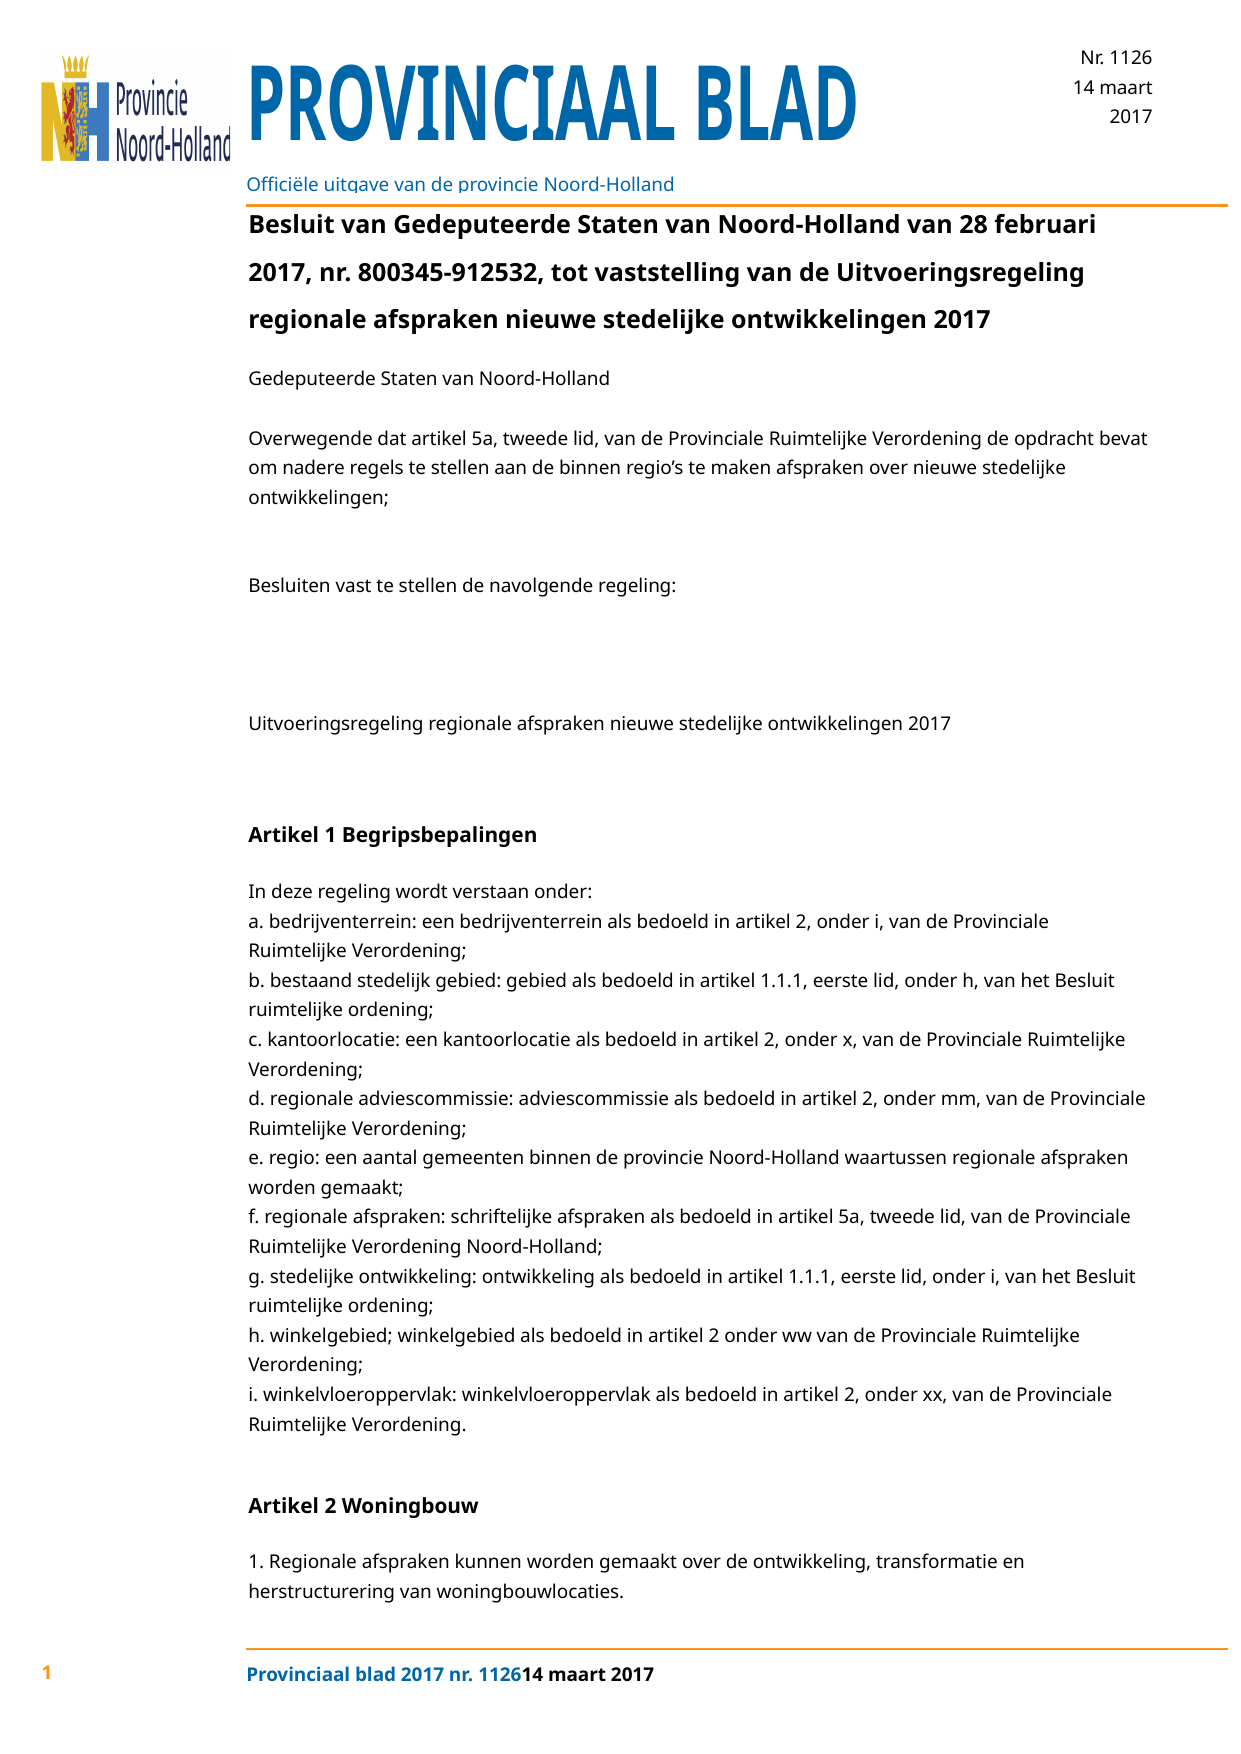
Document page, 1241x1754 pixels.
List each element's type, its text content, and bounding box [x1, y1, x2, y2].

text h. winkelgebied; winkelgebied als bedoeld in artikel 2 onder ww van de Provinciale Ruimtelijke Verordening; [248, 1322, 1152, 1377]
text b. bestaand stedelijk gebied: gebied als bedoeld in artikel 1.1.1, eerste lid, onder h, van het Besluit ruimtelijke ordening; [248, 967, 1152, 1022]
text i. winkelvloeroppervlak: winkelvloeroppervlak als bedoeld in artikel 2, onder xx, van de Provinciale Ruimtelijke Verordening. [248, 1381, 1152, 1436]
text e. regio: een aantal gemeenten binnen de provincie Noord-Holland waartussen regionale afspraken worden gemaakt; [248, 1144, 1152, 1200]
text Uitvoeringsregeling regionale afspraken nieuwe stedelijke ontwikkelingen 2017 [248, 711, 1152, 736]
text f. regionale afspraken: schriftelijke afspraken als bedoeld in artikel 5a, tweede lid, van de Provinciale Ruimtelijke Verordening Noord-Holland; [248, 1204, 1152, 1259]
text In deze regeling wordt verstaan onder: [248, 878, 1152, 904]
text 1. Regionale afspraken kunnen worden gemaakt over de ontwikkeling, transformatie en herstructurering van woningbouwlocaties. [248, 1549, 1152, 1604]
text d. regionale adviescommissie: adviescommissie als bedoeld in artikel 2, onder mm, van de Provinciale Ruimtelijke Verordening; [248, 1085, 1152, 1141]
text Overwegende dat artikel 5a, tweede lid, van de Provinciale Ruimtelijke Verordening de opdracht bevat om nadere regels te stellen aan de binnen regio’s te maken afspraken over nieuwe stedelijke ontwikkelingen; [248, 425, 1152, 509]
text Besluit van Gedeputeerde Staten van Noord-Holland van 28 februari 2017, nr. 800345-912532, tot vaststelling van de Uitvoeringsregeling regionale afspraken nieuwe stedelijke ontwikkelingen 2017 [248, 207, 1152, 336]
text Artikel 2 Woningbouw [248, 1491, 1152, 1519]
text Artikel 1 Begripsbepalingen [248, 820, 1152, 849]
text a. bedrijventerrein: een bedrijventerrein als bedoeld in artikel 2, onder i, van de Provinciale Ruimtelijke Verordening; [248, 908, 1152, 963]
text c. kantoorlocatie: een kantoorlocatie als bedoeld in artikel 2, onder x, van de Provinciale Ruimtelijke Verordening; [248, 1026, 1152, 1081]
text Gedeputeerde Staten van Noord-Holland [248, 366, 1152, 391]
picture [41, 47, 231, 172]
text g. stedelijke ontwikkeling: ontwikkeling als bedoeld in artikel 1.1.1, eerste lid, onder i, van het Besluit ruimtelijke ordening; [248, 1263, 1152, 1318]
text Besluiten vast te stellen de navolgende regeling: [248, 573, 1152, 598]
